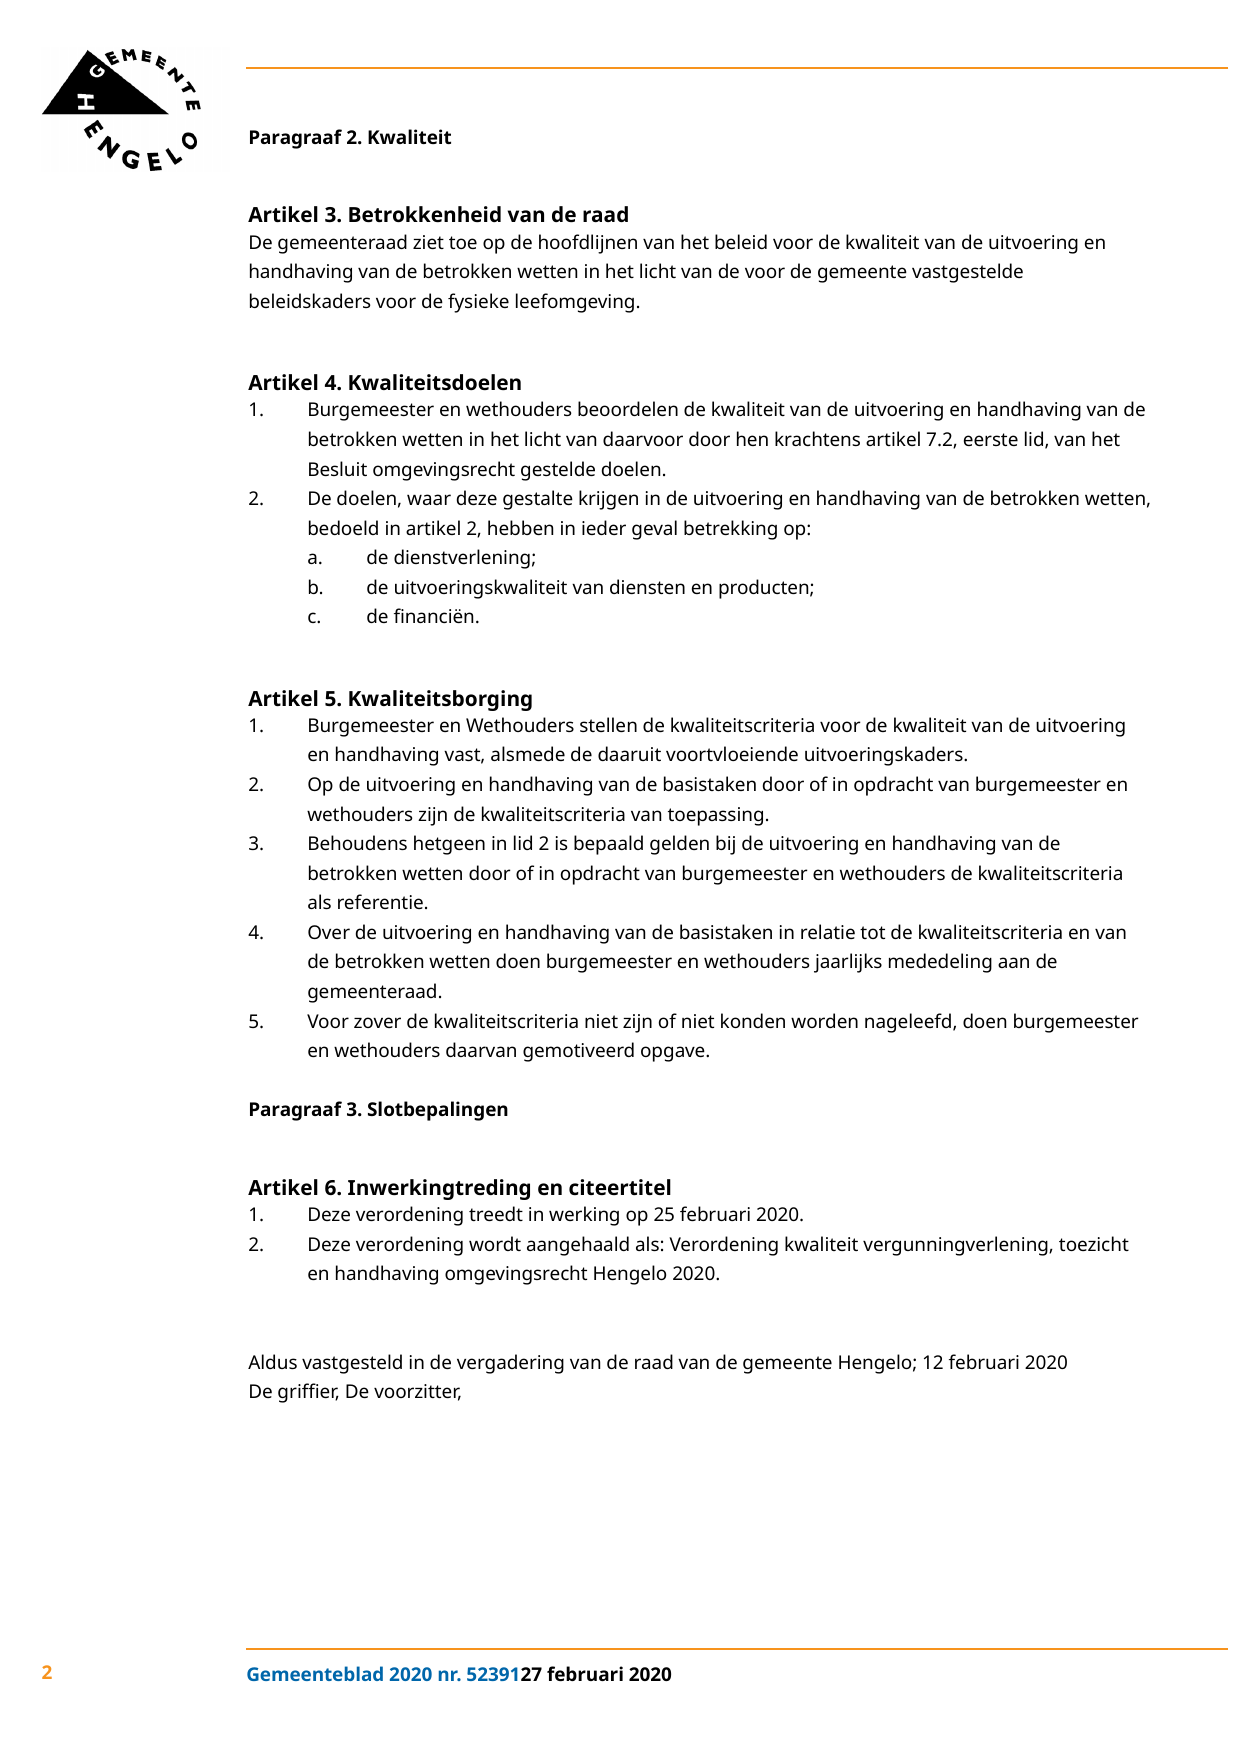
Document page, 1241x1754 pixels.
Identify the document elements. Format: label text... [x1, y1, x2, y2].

text Artikel 3. Betrokkenheid van de raad [248, 201, 1152, 229]
list Voor zover de kwaliteitscriteria niet zijn of niet konden worden nageleefd, doen burgemeester en wethouders daarvan gemotiveerd opgave. [248, 1008, 1152, 1063]
list Burgemeester en Wethouders stellen de kwaliteitscriteria voor de kwaliteit van de uitvoering en handhaving vast, alsmede de daaruit voortvloeiende uitvoeringskaders. [248, 712, 1152, 767]
text Artikel 4. Kwaliteitsdoelen [248, 368, 1152, 397]
picture [41, 47, 231, 172]
text De gemeenteraad ziet toe op de hoofdlijnen van het beleid voor de kwaliteit van de uitvoering en handhaving van de betrokken wetten in het licht van de voor de gemeente vastgestelde beleidskaders voor de fysieke leefomgeving. [248, 229, 1152, 314]
list Op de uitvoering en handhaving van de basistaken door of in opdracht van burgemeester en wethouders zijn de kwaliteitscriteria van toepassing. [248, 771, 1152, 827]
text Artikel 6. Inwerkingtreding en citeertitel [248, 1173, 1152, 1201]
text Paragraaf 3. Slotbepalingen [248, 1097, 1152, 1122]
list de uitvoeringskwaliteit van diensten en producten; [307, 574, 1152, 600]
list de financiën. [307, 604, 1152, 629]
list Over de uitvoering en handhaving van de basistaken in relatie tot de kwaliteitscriteria en van de betrokken wetten doen burgemeester en wethouders jaarlijks mededeling aan de gemeenteraad. [248, 919, 1152, 1004]
list De doelen, waar deze gestalte krijgen in de uitvoering en handhaving van de betrokken wetten, bedoeld in artikel 2, hebben in ieder geval betrekking op: [248, 485, 1152, 541]
list Deze verordening treedt in werking op 25 februari 2020. [248, 1201, 1152, 1227]
list de dienstverlening; [307, 544, 1152, 570]
text De griffier, De voorzitter, [248, 1379, 1152, 1404]
list Deze verordening wordt aangehaald als: Verordening kwaliteit vergunningverlening, toezicht en handhaving omgevingsrecht Hengelo 2020. [248, 1231, 1152, 1286]
list Burgemeester en wethouders beoordelen de kwaliteit van de uitvoering en handhaving van de betrokken wetten in het licht van daarvoor door hen krachtens artikel 7.2, eerste lid, van het Besluit omgevingsrecht gestelde doelen. [248, 397, 1152, 481]
text Artikel 5. Kwaliteitsborging [248, 684, 1152, 712]
list Behoudens hetgeen in lid 2 is bepaald gelden bij de uitvoering en handhaving van de betrokken wetten door of in opdracht van burgemeester en wethouders de kwaliteitscriteria als referentie. [248, 830, 1152, 915]
text Paragraaf 2. Kwaliteit [248, 124, 1152, 150]
text Aldus vastgesteld in de vergadering van de raad van de gemeente Hengelo; 12 februari 2020 [248, 1349, 1152, 1375]
